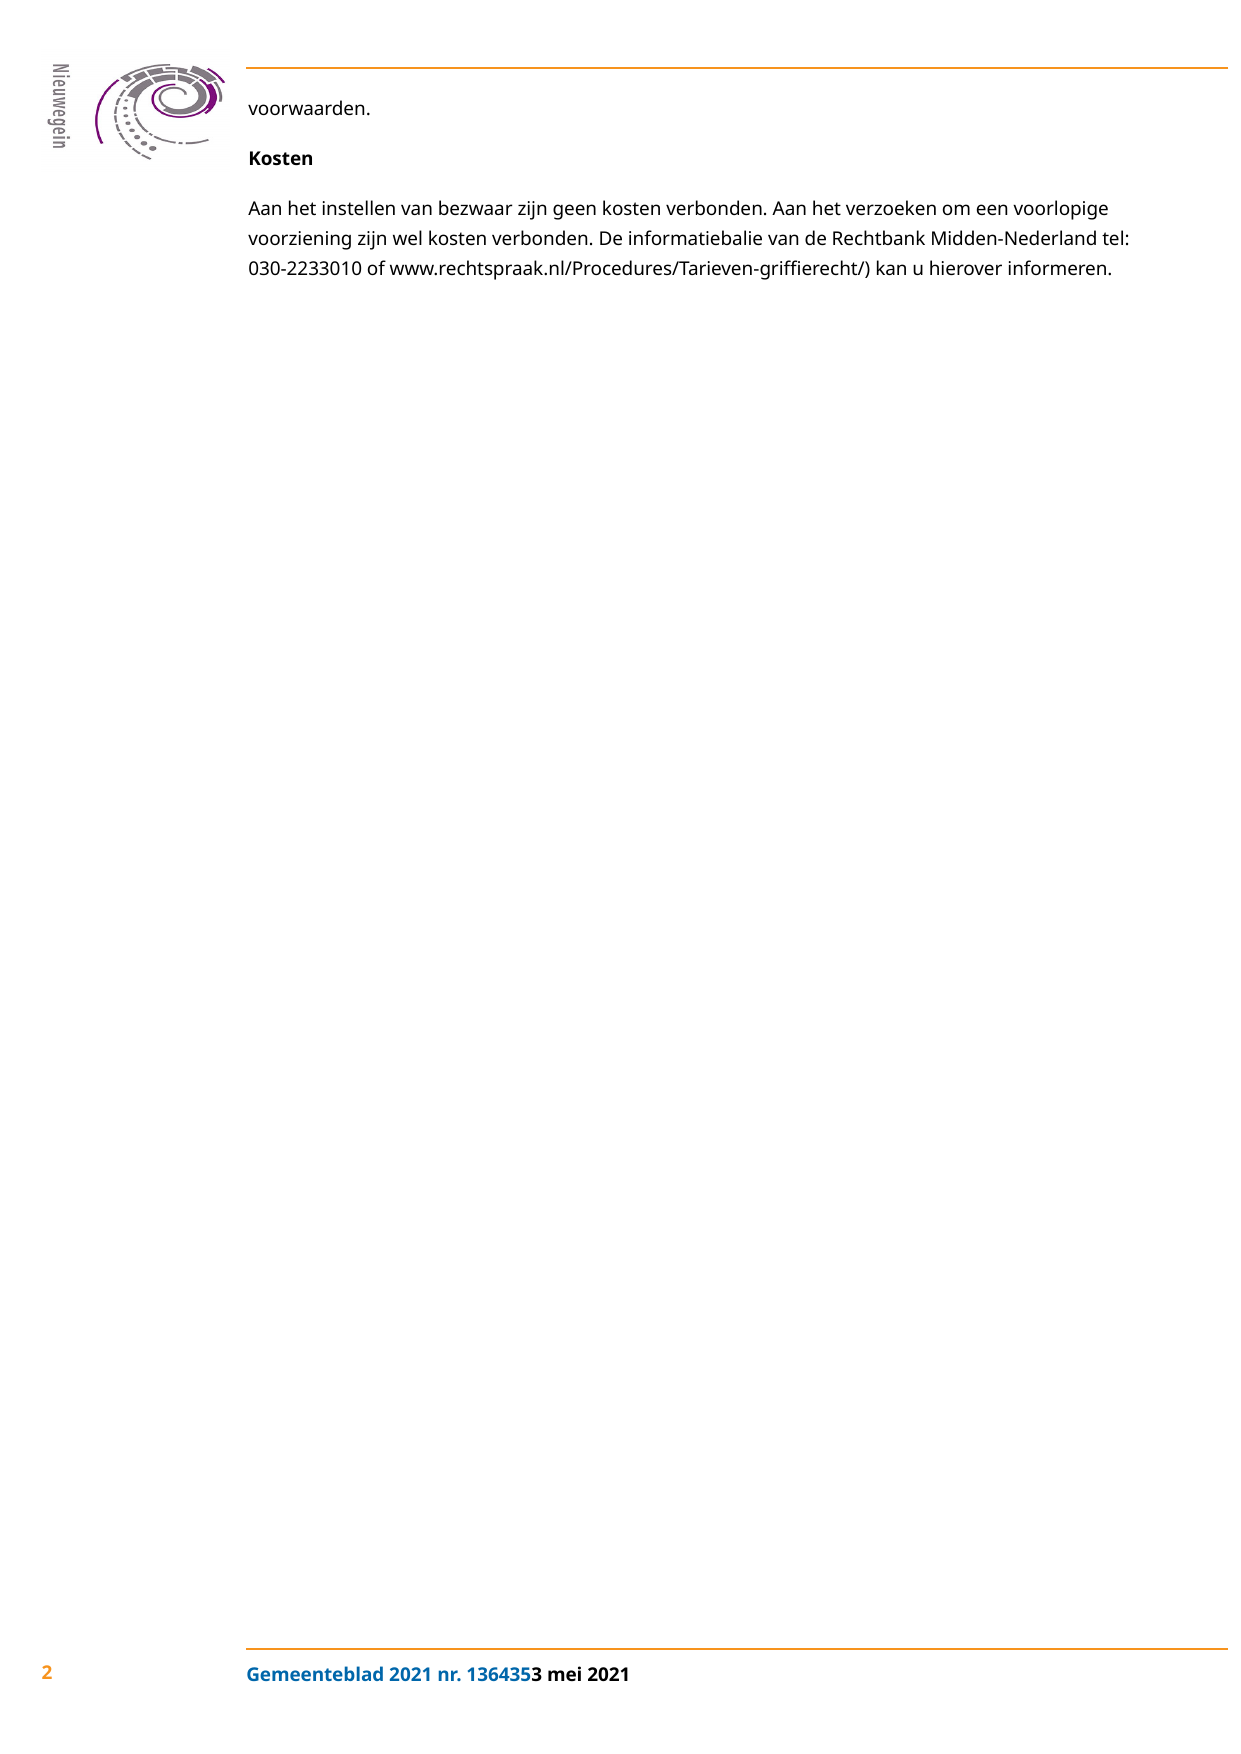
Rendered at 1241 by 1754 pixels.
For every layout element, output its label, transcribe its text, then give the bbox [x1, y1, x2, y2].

text Aan het instellen van bezwaar zijn geen kosten verbonden. Aan het verzoeken om een voorlopige voorziening zijn wel kosten verbonden. De informatiebalie van de Rechtbank Midden-Nederland tel: 030-2233010 of www.rechtspraak.nl/Procedures/Tarieven-griffierecht/) kan u hierover informeren. [248, 196, 1152, 281]
picture [41, 47, 231, 172]
text Kosten [248, 145, 1152, 171]
text voorwaarden. [248, 95, 1152, 121]
